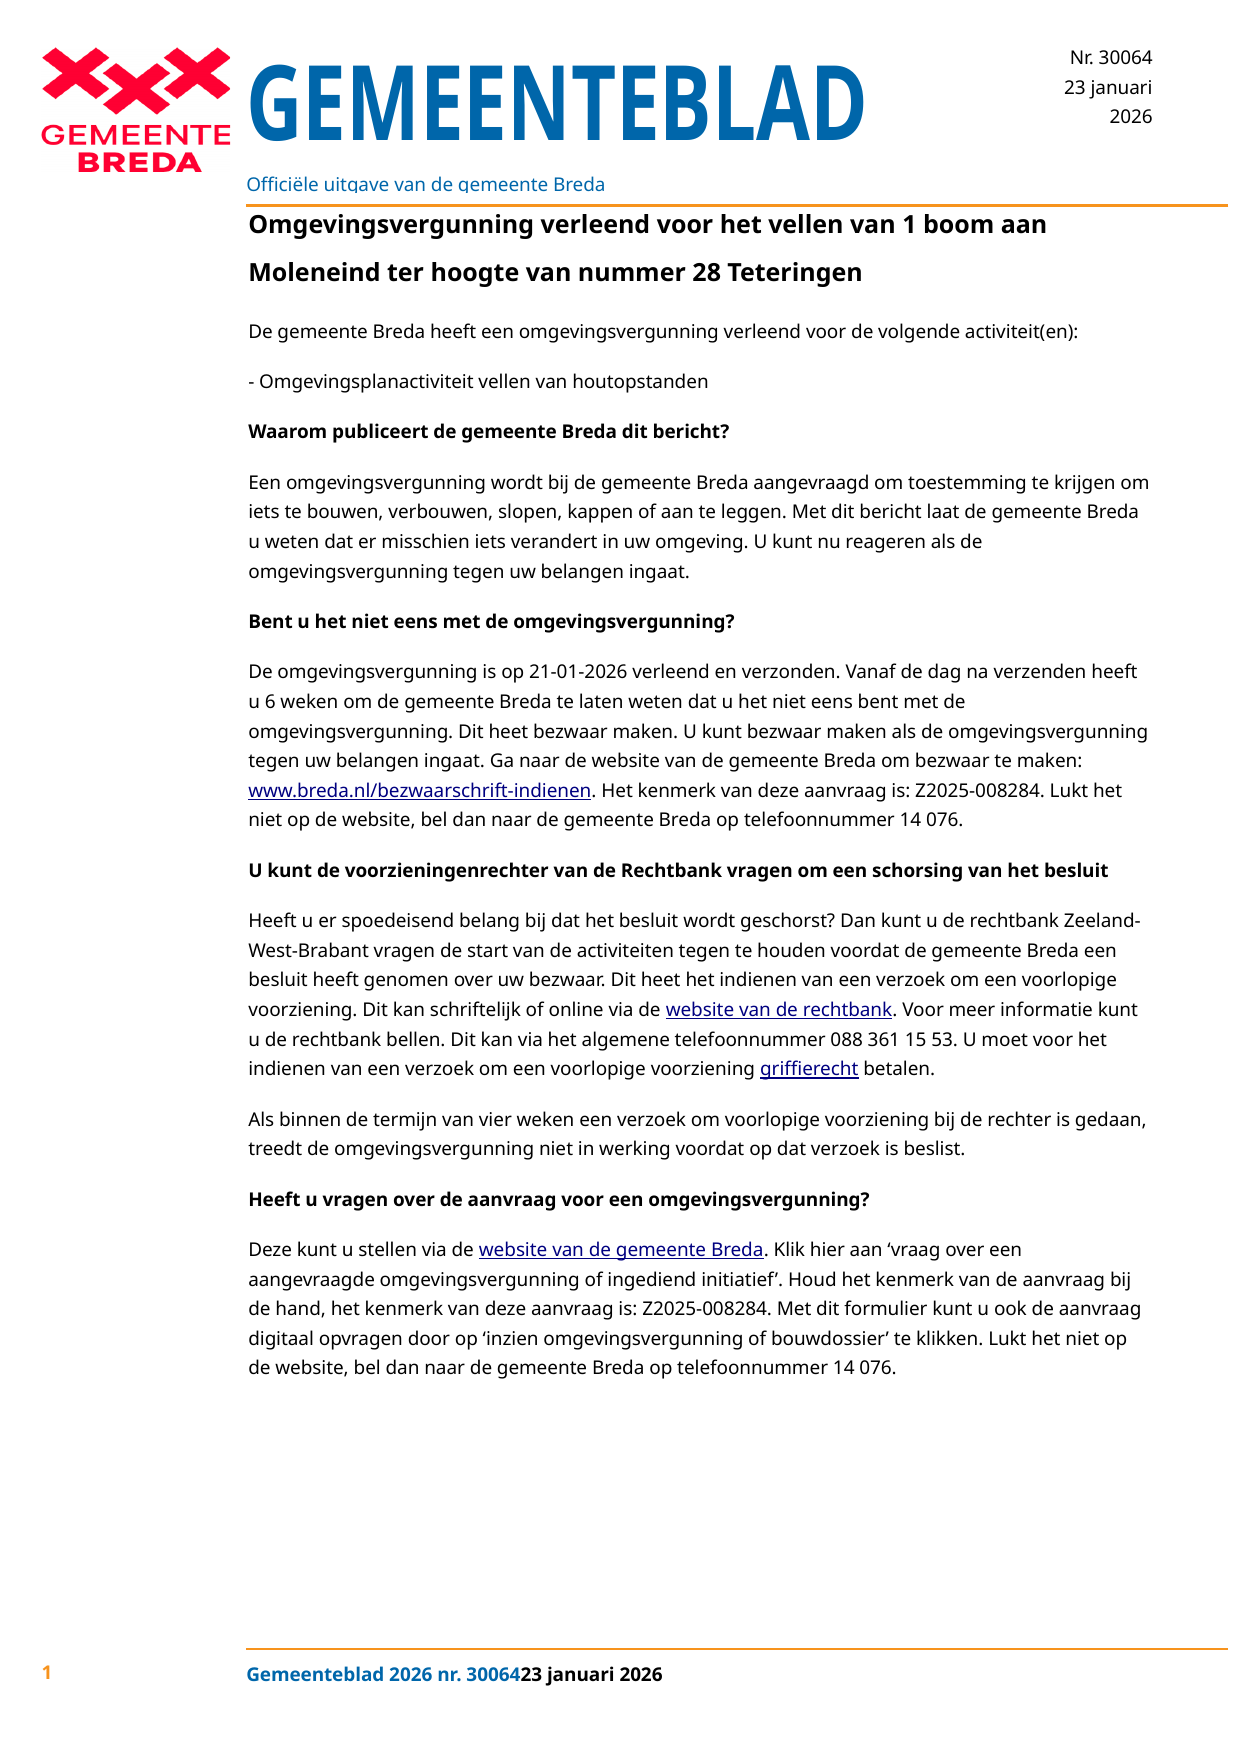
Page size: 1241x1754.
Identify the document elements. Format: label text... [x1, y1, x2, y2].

text Deze kunt u stellen via de website van de gemeente Breda. Klik hier aan ‘vraag over een aangevraagde omgevingsvergunning of ingediend initiatief’. Houd het kenmerk van de aanvraag bij de hand, het kenmerk van deze aanvraag is: Z2025-008284. Met dit formulier kunt u ook de aanvraag digitaal opvragen door op ‘inzien omgevingsvergunning of bouwdossier’ te klikken. Lukt het niet op de website, bel dan naar de gemeente Breda op telefoonnummer 14 076. [248, 1236, 1152, 1380]
text Bent u het niet eens met de omgevingsvergunning? [248, 608, 1152, 634]
text Heeft u er spoedeisend belang bij dat het besluit wordt geschorst? Dan kunt u de rechtbank Zeeland-West-Brabant vragen de start van de activiteiten tegen te houden voordat de gemeente Breda een besluit heeft genomen over uw bezwaar. Dit heet het indienen van een verzoek om een voorlopige voorziening. Dit kan schriftelijk of online via de website van de rechtbank. Voor meer informatie kunt u de rechtbank bellen. Dit kan via het algemene telefoonnummer 088 361 15 53. U moet voor het indienen van een verzoek om een voorlopige voorziening griffierecht betalen. [248, 907, 1152, 1081]
text U kunt de voorzieningenrechter van de Rechtbank vragen om een schorsing van het besluit [248, 857, 1152, 883]
text Een omgevingsvergunning wordt bij de gemeente Breda aangevraagd om toestemming te krijgen om iets te bouwen, verbouwen, slopen, kappen of aan te leggen. Met dit bericht laat de gemeente Breda u weten dat er misschien iets verandert in uw omgeving. U kunt nu reageren als de omgevingsvergunning tegen uw belangen ingaat. [248, 469, 1152, 584]
text De omgevingsvergunning is op 21-01-2026 verleend en verzonden. Vanaf de dag na verzenden heeft u 6 weken om de gemeente Breda te laten weten dat u het niet eens bent met de omgevingsvergunning. Dit heet bezwaar maken. U kunt bezwaar maken als de omgevingsvergunning tegen uw belangen ingaat. Ga naar de website van de gemeente Breda om bezwaar te maken: www.breda.nl/bezwaarschrift-indienen. Het kenmerk van deze aanvraag is: Z2025-008284. Lukt het niet op de website, bel dan naar de gemeente Breda op telefoonnummer 14 076. [248, 659, 1152, 832]
text Heeft u vragen over de aanvraag voor een omgevingsvergunning? [248, 1186, 1152, 1212]
text Waarom publiceert de gemeente Breda dit bericht? [248, 419, 1152, 444]
picture [41, 47, 231, 172]
text Omgevingsvergunning verleend voor het vellen van 1 boom aan Moleneind ter hoogte van nummer 28 Teteringen [248, 207, 1152, 288]
text De gemeente Breda heeft een omgevingsvergunning verleend voor de volgende activiteit(en): [248, 318, 1152, 344]
text Als binnen de termijn van vier weken een verzoek om voorlopige voorziening bij de rechter is gedaan, treedt de omgevingsvergunning niet in werking voordat op dat verzoek is beslist. [248, 1106, 1152, 1161]
text - Omgevingsplanactiviteit vellen van houtopstanden [248, 368, 1152, 394]
